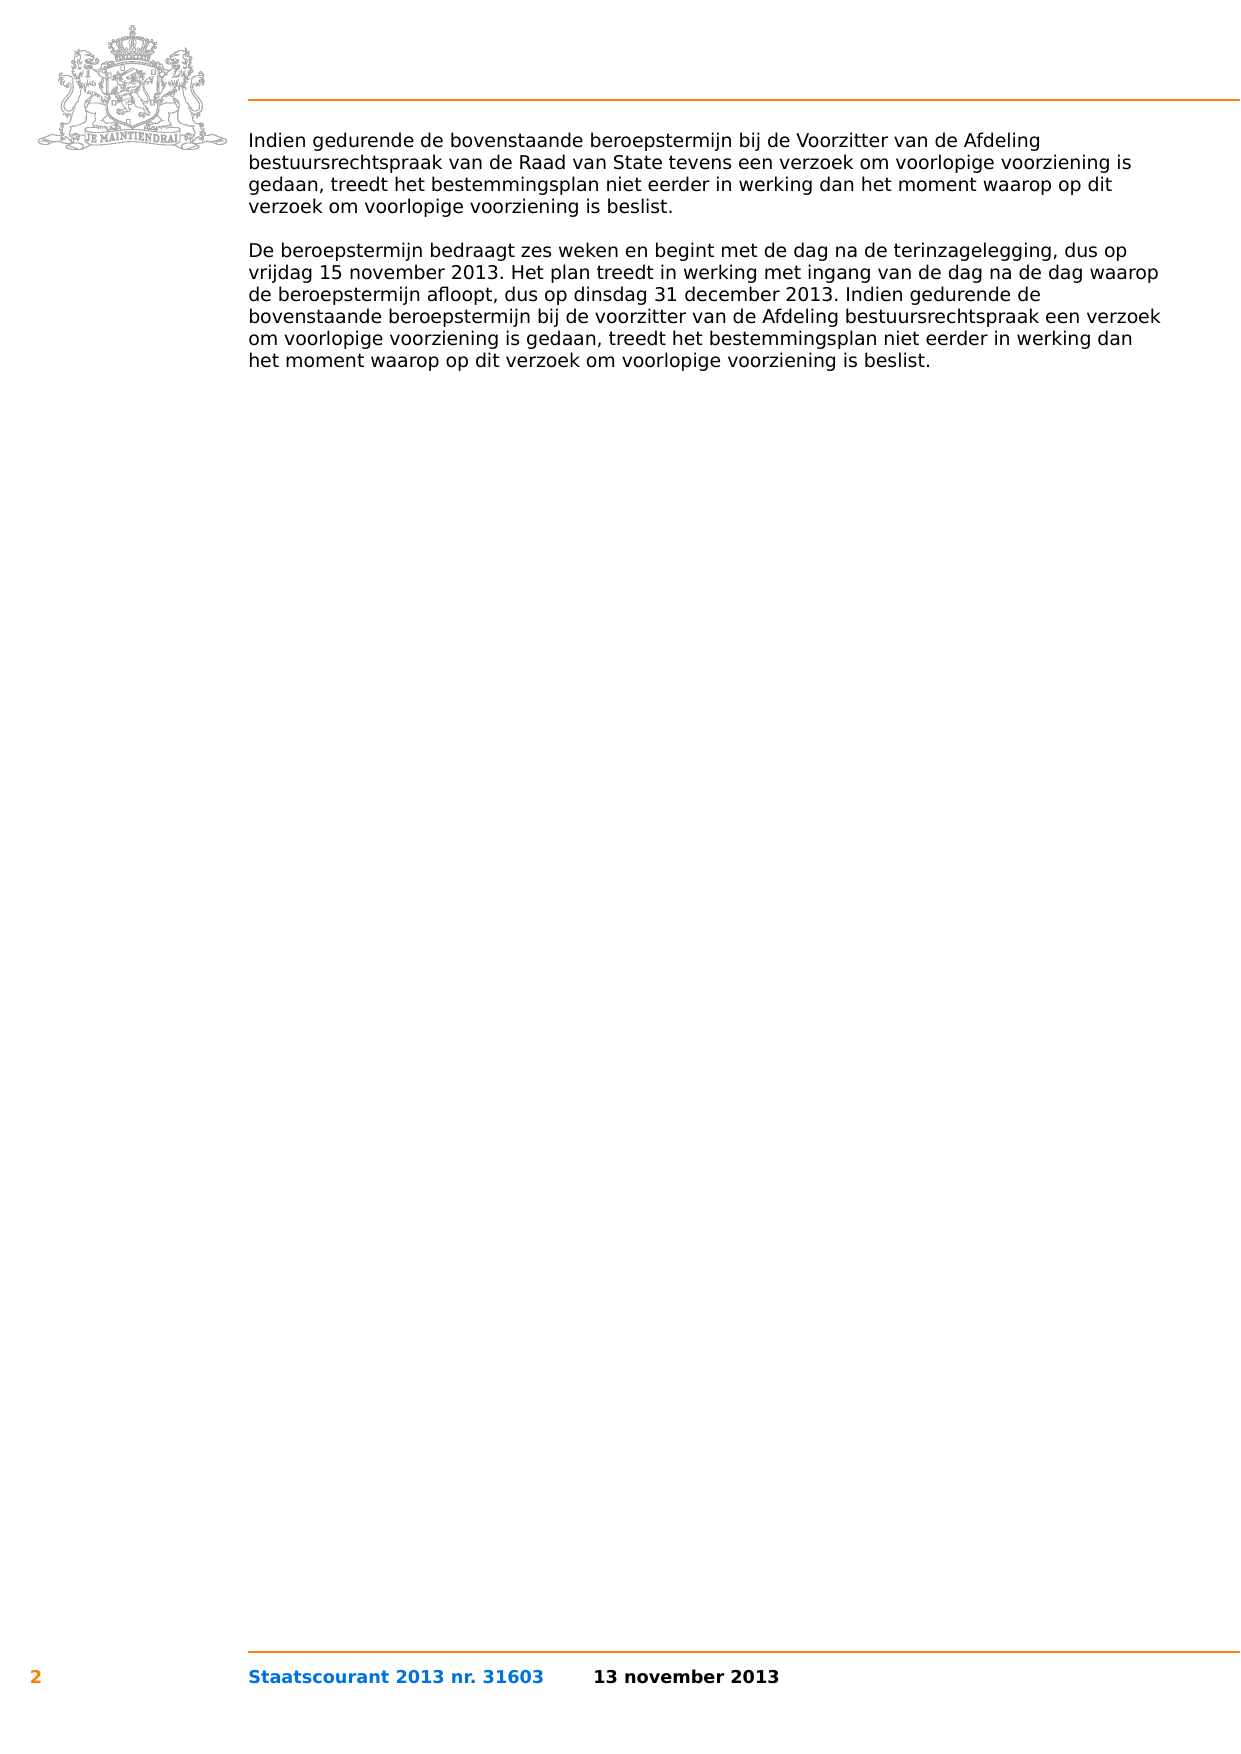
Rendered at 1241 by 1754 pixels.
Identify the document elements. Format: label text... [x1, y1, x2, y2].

text Indien gedurende de bovenstaande beroepstermijn bij de Voorzitter van de Afdeling bestuursrechtspraak van de Raad van State tevens een verzoek om voorlopige voorziening is gedaan, treedt het bestemmingsplan niet eerder in werking dan het moment waarop op dit verzoek om voorlopige voorziening is beslist. [248, 130, 1163, 218]
picture [38, 25, 227, 150]
text De beroepstermijn bedraagt zes weken en begint met de dag na de terinzagelegging, dus op vrijdag 15 november 2013. Het plan treedt in werking met ingang van de dag na de dag waarop de beroepstermijn afloopt, dus op dinsdag 31 december 2013. Indien gedurende de bovenstaande beroepstermijn bij de voorzitter van de Afdeling bestuursrechtspraak een verzoek om voorlopige voorziening is gedaan, treedt het bestemmingsplan niet eerder in werking dan het moment waarop op dit verzoek om voorlopige voorziening is beslist. [248, 240, 1163, 372]
